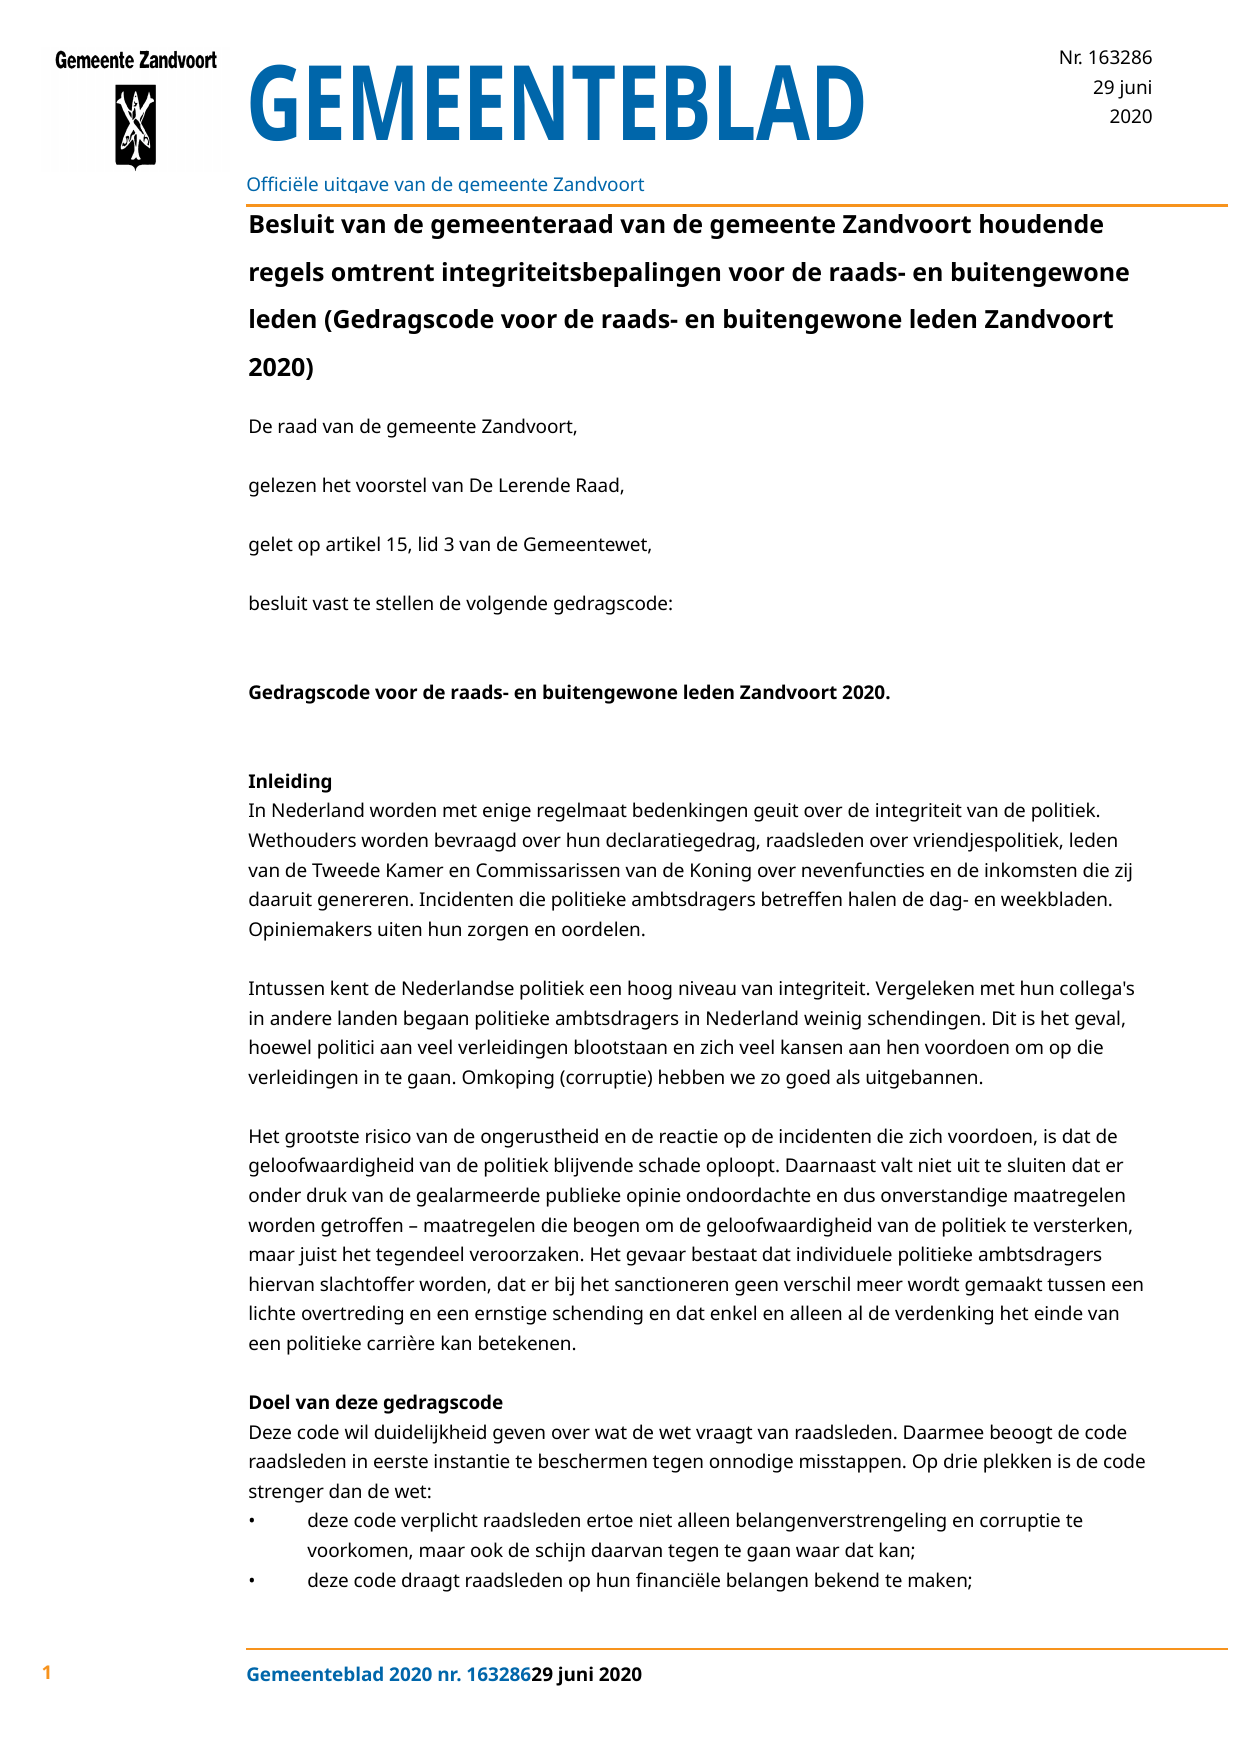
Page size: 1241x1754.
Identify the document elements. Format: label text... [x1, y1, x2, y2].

list deze code draagt raadsleden op hun financiële belangen bekend te maken; [248, 1567, 1152, 1593]
text gelezen het voorstel van De Lerende Raad, [248, 472, 1152, 498]
text Het grootste risico van de ongerustheid en de reactie op de incidenten die zich voordoen, is dat de geloofwaardigheid van de politiek blijvende schade oploopt. Daarnaast valt niet uit te sluiten dat er onder druk van de gealarmeerde publieke opinie ondoordachte en dus onverstandige maatregelen worden getroffen – maatregelen die beogen om de geloofwaardigheid van de politiek te versterken, maar juist het tegendeel veroorzaken. Het gevaar bestaat dat individuele politieke ambtsdragers hiervan slachtoffer worden, dat er bij het sanctioneren geen verschil meer wordt gemaakt tussen een lichte overtreding en een ernstige schending en dat enkel en alleen al de verdenking het einde van een politieke carrière kan betekenen. [248, 1123, 1152, 1356]
text besluit vast te stellen de volgende gedragscode: [248, 591, 1152, 616]
list deze code verplicht raadsleden ertoe niet alleen belangenverstrengeling en corruptie te voorkomen, maar ook de schijn daarvan tegen te gaan waar dat kan; [248, 1508, 1152, 1563]
text Besluit van de gemeenteraad van de gemeente Zandvoort houdende regels omtrent integriteitsbepalingen voor de raads- en buitengewone leden (Gedragscode voor de raads- en buitengewone leden Zandvoort 2020) [248, 207, 1152, 384]
text In Nederland worden met enige regelmaat bedenkingen geuit over de integriteit van de politiek. Wethouders worden bevraagd over hun declaratiegedrag, raadsleden over vriendjespolitiek, leden van de Tweede Kamer en Commissarissen van de Koning over nevenfuncties en de inkomsten die zij daaruit genereren. Incidenten die politieke ambtsdragers betreffen halen de dag- en weekbladen. Opiniemakers uiten hun zorgen en oordelen. [248, 798, 1152, 942]
text Gedragscode voor de raads- en buitengewone leden Zandvoort 2020. [248, 679, 1152, 705]
text Intussen kent de Nederlandse politiek een hoog niveau van integriteit. Vergeleken met hun collega's in andere landen begaan politieke ambtsdragers in Nederland weinig schendingen. Dit is het geval, hoewel politici aan veel verleidingen blootstaan en zich veel kansen aan hen voordoen om op die verleidingen in te gaan. Omkoping (corruptie) hebben we zo goed als uitgebannen. [248, 975, 1152, 1090]
text gelet op artikel 15, lid 3 van de Gemeentewet, [248, 531, 1152, 557]
text Deze code wil duidelijkheid geven over wat de wet vraagt van raadsleden. Daarmee beoogt de code raadsleden in eerste instantie te beschermen tegen onnodige misstappen. Op drie plekken is de code strenger dan de wet: [248, 1419, 1152, 1504]
text De raad van de gemeente Zandvoort, [248, 413, 1152, 439]
text Doel van deze gedragscode [248, 1389, 1152, 1415]
text Inleiding [248, 768, 1152, 794]
picture [41, 47, 231, 172]
